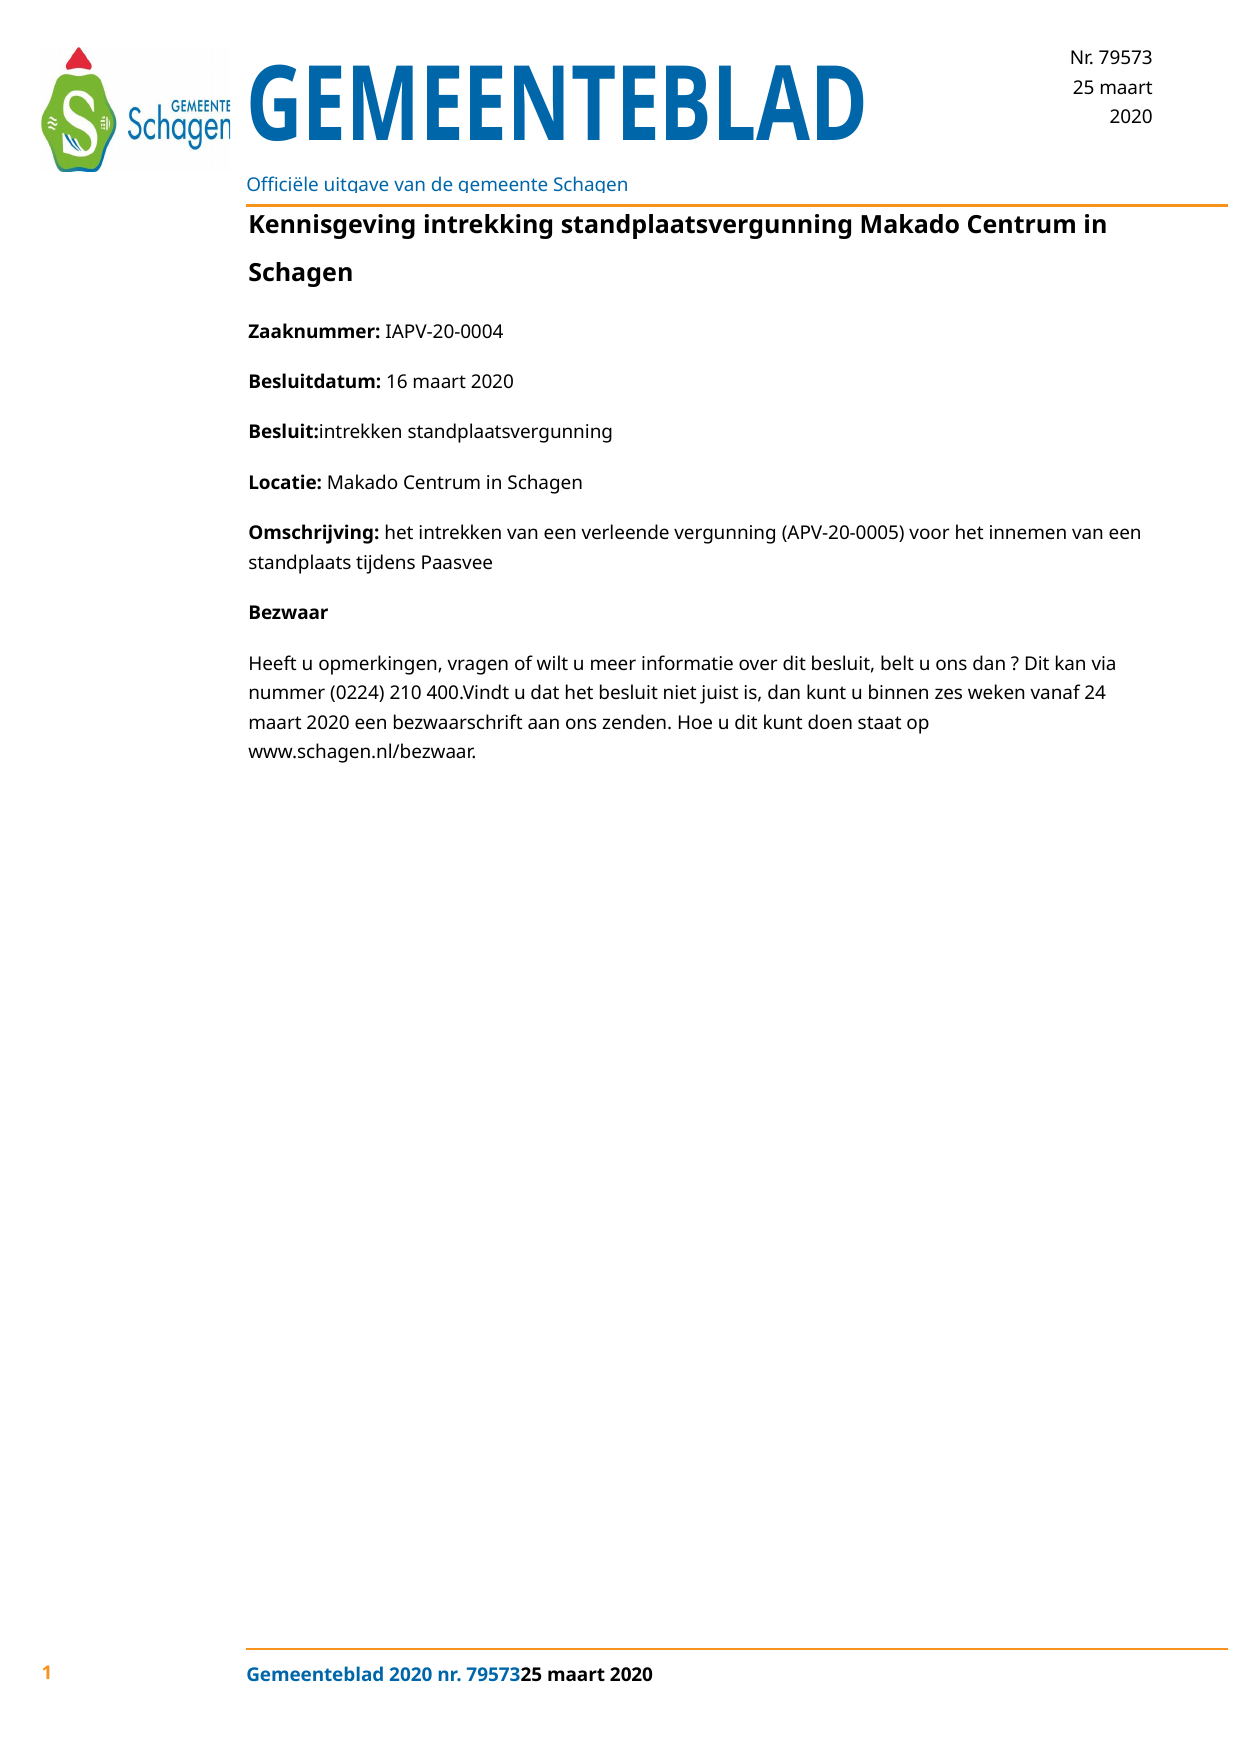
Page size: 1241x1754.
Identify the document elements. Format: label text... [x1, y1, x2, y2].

text Heeft u opmerkingen, vragen of wilt u meer informatie over dit besluit, belt u ons dan ? Dit kan via nummer (0224) 210 400.Vindt u dat het besluit niet juist is, dan kunt u binnen zes weken vanaf 24 maart 2020 een bezwaarschrift aan ons zenden. Hoe u dit kunt doen staat op www.schagen.nl/bezwaar. [248, 650, 1152, 764]
picture [41, 47, 231, 172]
text Zaaknummer: IAPV-20-0004 [248, 318, 1152, 344]
text Bezwaar [248, 599, 1152, 625]
text Kennisgeving intrekking standplaatsvergunning Makado Centrum in Schagen [248, 207, 1152, 288]
text Locatie: Makado Centrum in Schagen [248, 469, 1152, 495]
text Besluit:intrekken standplaatsvergunning [248, 419, 1152, 444]
text Besluitdatum: 16 maart 2020 [248, 368, 1152, 394]
text Omschrijving: het intrekken van een verleende vergunning (APV-20-0005) voor het innemen van een standplaats tijdens Paasvee [248, 519, 1152, 575]
